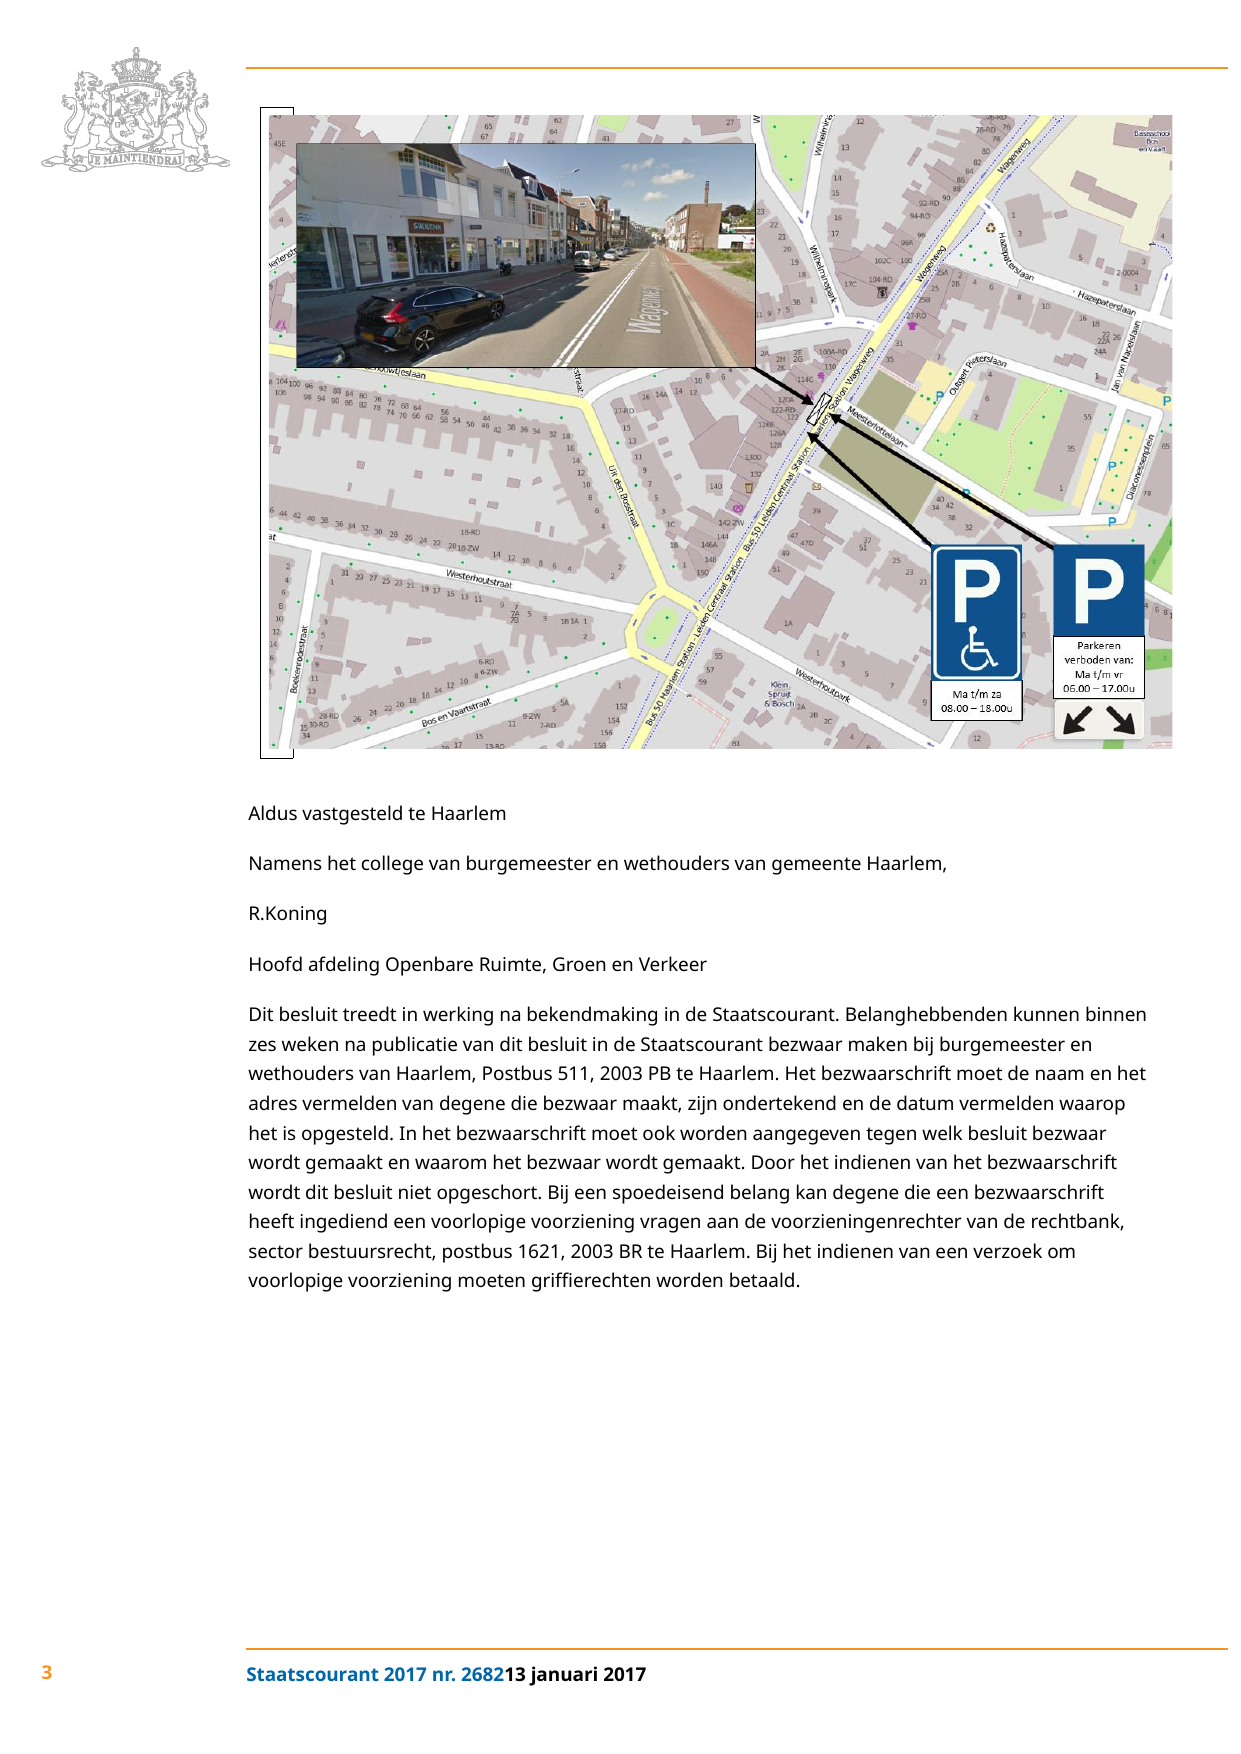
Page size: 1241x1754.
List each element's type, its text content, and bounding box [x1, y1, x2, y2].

text Aldus vastgesteld te Haarlem [248, 800, 1152, 825]
text Dit besluit treedt in werking na bekendmaking in de Staatscourant. Belanghebbenden kunnen binnen zes weken na publicatie van dit besluit in de Staatscourant bezwaar maken bij burgemeester en wethouders van Haarlem, Postbus 511, 2003 PB te Haarlem. Het bezwaarschrift moet de naam en het adres vermelden van degene die bezwaar maakt, zijn ondertekend en de datum vermelden waarop het is opgesteld. In het bezwaarschrift moet ook worden aangegeven tegen welk besluit bezwaar wordt gemaakt en waarom het bezwaar wordt gemaakt. Door het indienen van het bezwaarschrift wordt dit besluit niet opgeschort. Bij een spoedeisend belang kan degene die een bezwaarschrift heeft ingediend een voorlopige voorziening vragen aan de voorzieningenrechter van de rechtbank, sector bestuursrecht, postbus 1621, 2003 BR te Haarlem. Bij het indienen van een verzoek om voorlopige voorziening moeten griffierechten worden betaald. [248, 1001, 1152, 1293]
text R.Koning [248, 901, 1152, 926]
text Hoofd afdeling Openbare Ruimte, Groen en Verkeer [248, 951, 1152, 977]
picture [268, 115, 1173, 749]
picture [41, 47, 231, 172]
text Namens het college van burgemeester en wethouders van gemeente Haarlem, [248, 850, 1152, 876]
